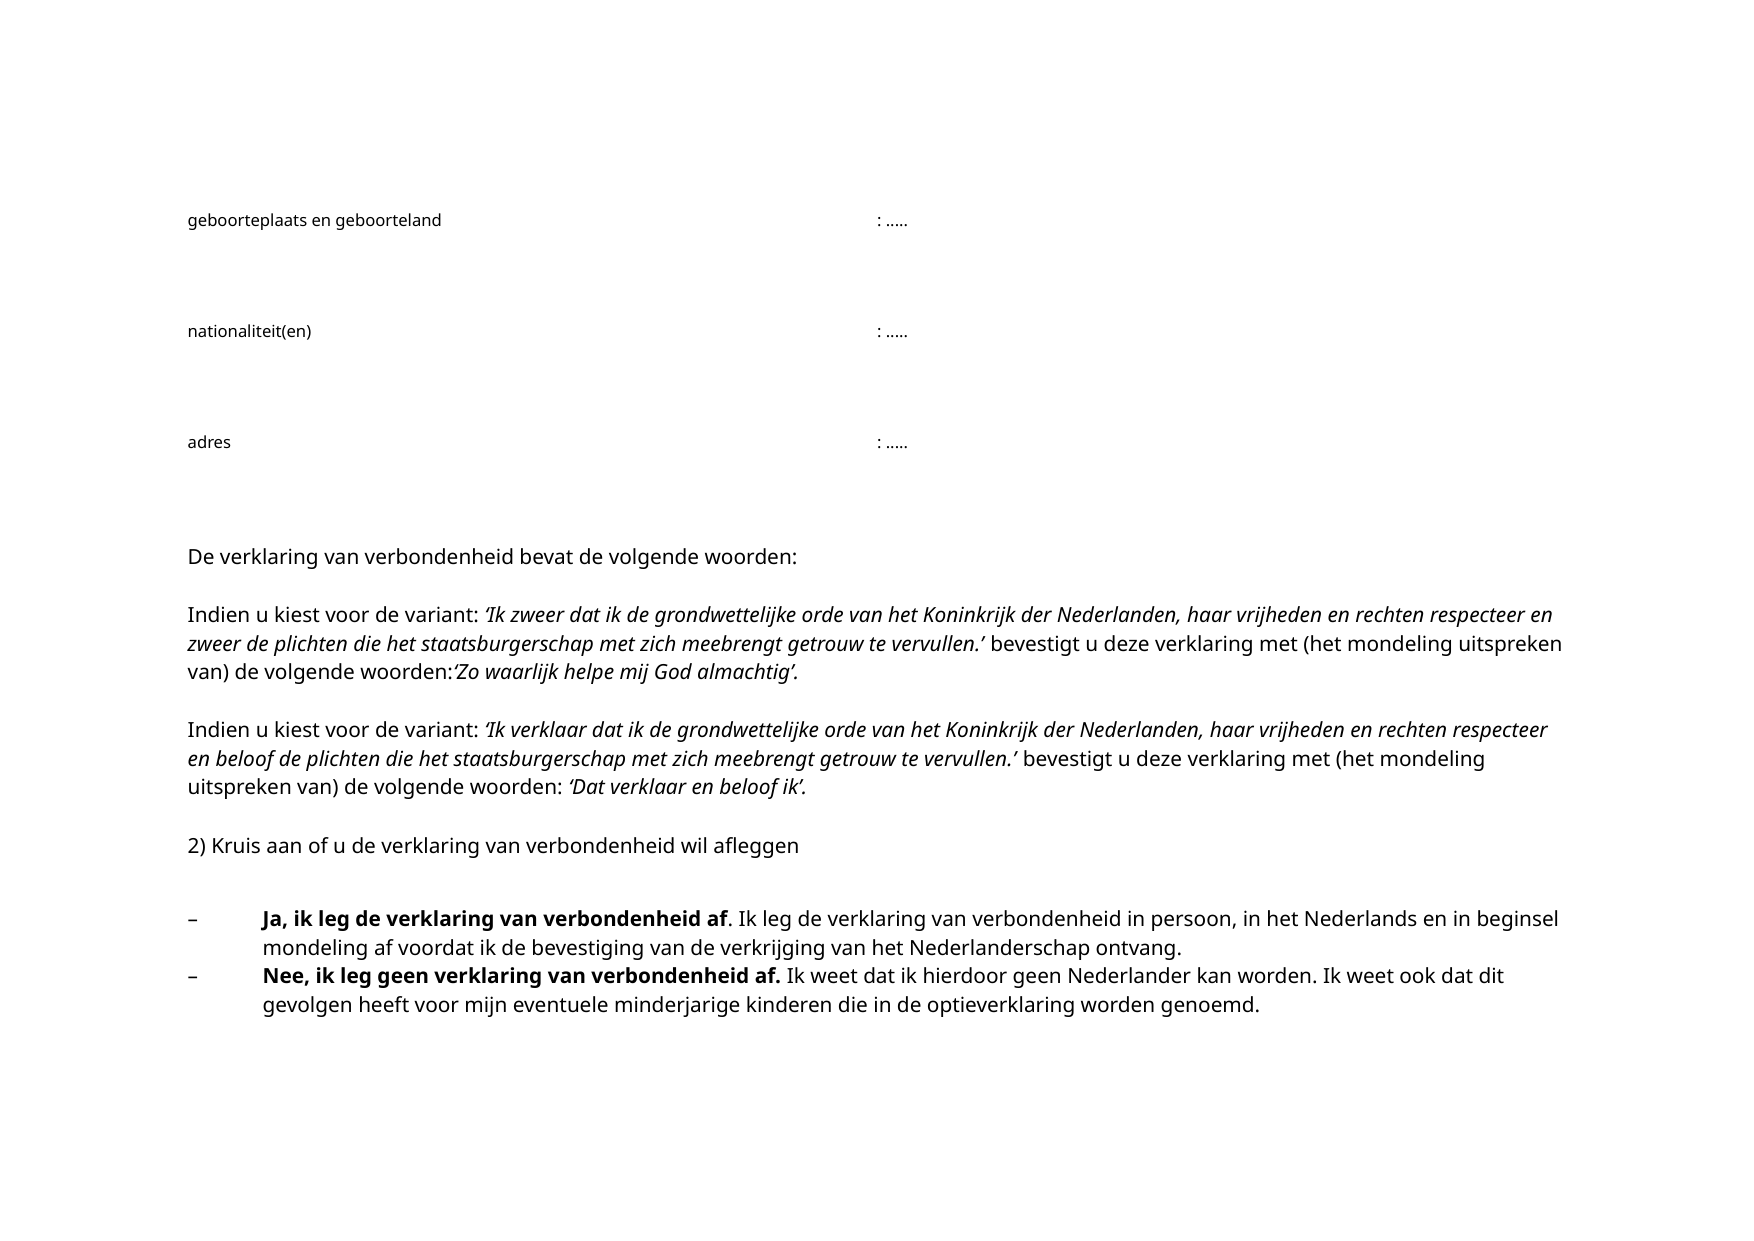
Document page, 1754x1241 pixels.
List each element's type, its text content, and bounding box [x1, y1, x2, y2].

table_cell : ..... [877, 320, 1566, 372]
table_cell [877, 261, 1566, 319]
table_cell [877, 150, 1566, 208]
table_cell [188, 372, 877, 431]
text Indien u kiest voor de variant: ‘Ik zweer dat ik de grondwettelijke orde van het Koninkrijk der Nederlanden, haar vrijheden en rechten respecteer en zweer de plichten die het staatsburgerschap met zich meebrengt getrouw te vervullen.’ bevestigt u deze verklaring met (het mondeling uitspreken van) de volgende woorden:‘Zo waarlijk helpe mij God almachtig’. [187, 600, 1566, 686]
list Nee, ik leg geen verklaring van verbondenheid af. Ik weet dat ik hierdoor geen Nederlander kan worden. Ik weet ook dat dit gevolgen heeft voor mijn eventuele minderjarige kinderen die in de optieverklaring worden genoemd. [187, 961, 1566, 1018]
text 2) Kruis aan of u de verklaring van verbondenheid wil afleggen [187, 831, 1566, 859]
table_cell : ..... [877, 431, 1566, 483]
table_cell adres [188, 431, 877, 483]
table_cell [188, 261, 877, 319]
text De verklaring van verbondenheid bevat de volgende woorden: [187, 542, 1566, 570]
table_cell [188, 150, 877, 208]
text Indien u kiest voor de variant: ‘Ik verklaar dat ik de grondwettelijke orde van het Koninkrijk der Nederlanden, haar vrijheden en rechten respecteer en beloof de plichten die het staatsburgerschap met zich meebrengt getrouw te vervullen.’ bevestigt u deze verklaring met (het mondeling uitspreken van) de volgende woorden: ‘Dat verklaar en beloof ik’. [187, 716, 1566, 801]
table_cell [877, 372, 1566, 431]
list Ja, ik leg de verklaring van verbondenheid af. Ik leg de verklaring van verbondenheid in persoon, in het Nederlands en in beginsel mondeling af voordat ik de bevestiging van de verkrijging van het Nederlanderschap ontvang. [187, 904, 1566, 961]
table_cell geboorteplaats en geboorteland [188, 209, 877, 261]
table_cell nationaliteit(en) [188, 320, 877, 372]
table_cell : ..... [877, 209, 1566, 261]
